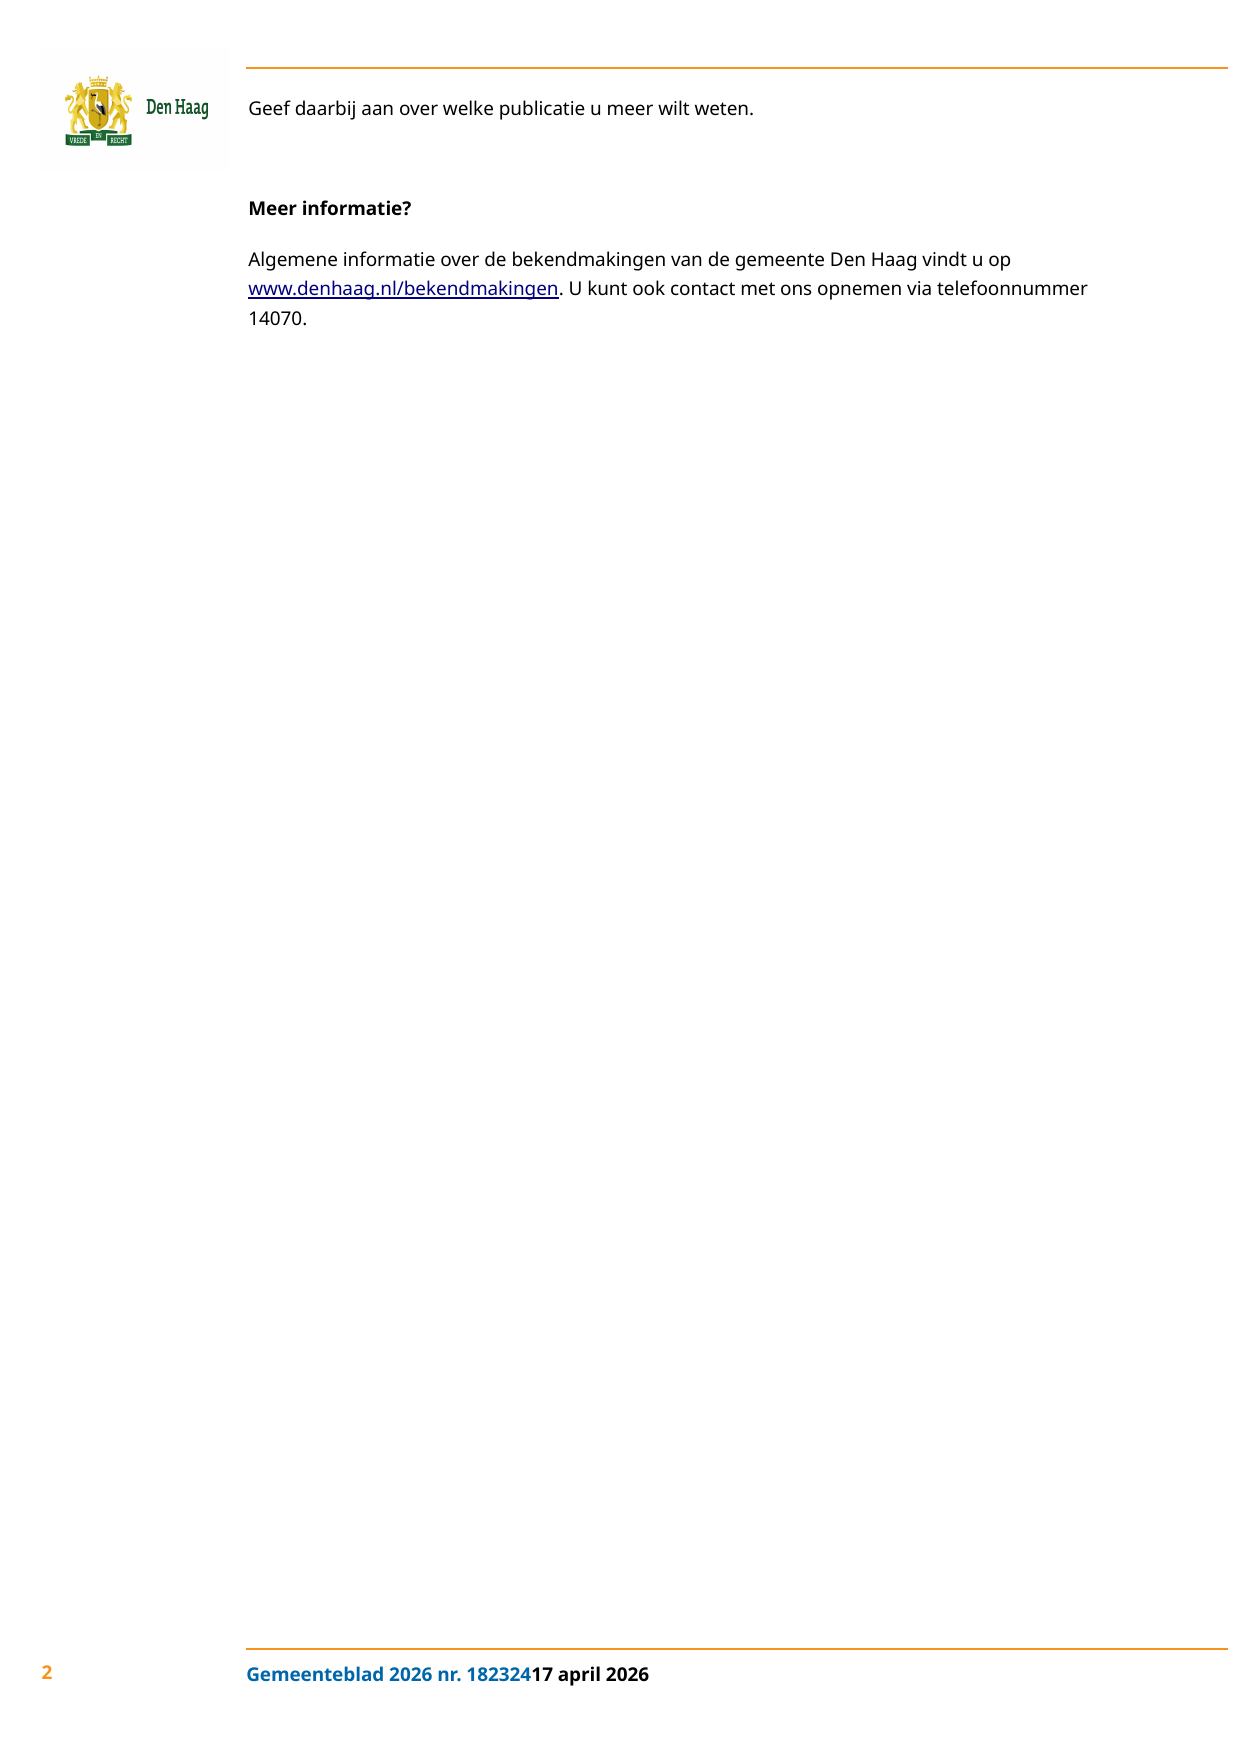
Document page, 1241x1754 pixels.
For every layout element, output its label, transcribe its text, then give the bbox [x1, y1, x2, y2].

text Meer informatie? [248, 196, 1152, 221]
picture [41, 47, 231, 172]
text Geef daarbij aan over welke publicatie u meer wilt weten. [248, 95, 1152, 121]
text Algemene informatie over de bekendmakingen van de gemeente Den Haag vindt u op www.denhaag.nl/bekendmakingen. U kunt ook contact met ons opnemen via telefoonnummer 14070. [248, 246, 1152, 331]
